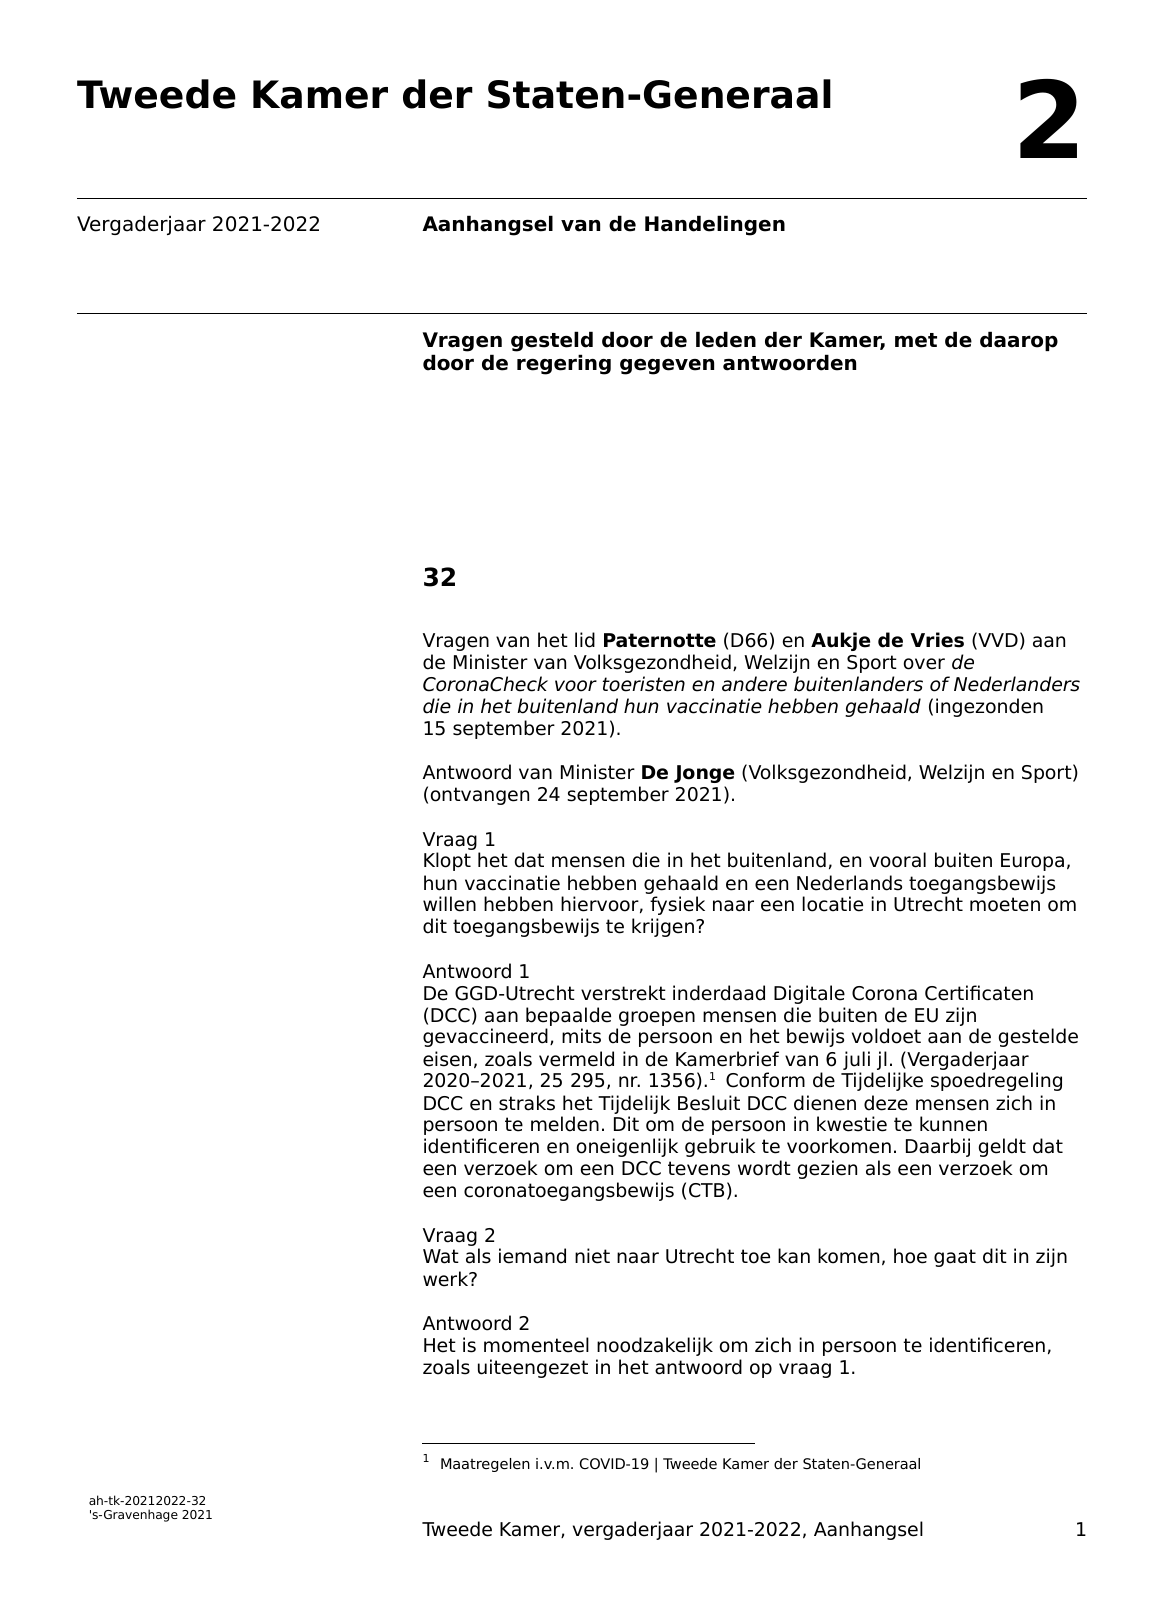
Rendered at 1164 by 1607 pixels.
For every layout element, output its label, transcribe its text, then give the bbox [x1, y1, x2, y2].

table_cell [77, 314, 422, 375]
text Antwoord 2 [422, 1313, 1087, 1334]
text Maatregelen i.v.m. COVID-19 | Tweede Kamer der Staten-Generaal [422, 1452, 1087, 1474]
table_header 2 [886, 59, 1087, 198]
text 's-Gravenhage 2021 [88, 1508, 323, 1522]
table_cell Vragen gesteld door de leden der Kamer, met de daarop door de regering gegeven antwoorden [422, 314, 1087, 375]
table_header Tweede Kamer der Staten-Generaal [77, 59, 886, 198]
text Vragen van het lid Paternotte (D66) en Aukje de Vries (VVD) aan de Minister van Volksgezondheid, Welzijn en Sport over de CoronaCheck voor toeristen en andere buitenlanders of Nederlanders die in het buitenland hun vaccinatie hebben gehaald (ingezonden 15 september 2021). [422, 630, 1087, 740]
table_cell Aanhangsel van de Handelingen [422, 199, 1087, 313]
text ah-tk-20212022-32 [88, 1494, 323, 1508]
table_cell Vergaderjaar 2021-2022 [77, 199, 422, 313]
text De GGD-Utrecht verstrekt inderdaad Digitale Corona Certificaten (DCC) aan bepaalde groepen mensen die buiten de EU zijn gevaccineerd, mits de persoon en het bewijs voldoet aan de gestelde eisen, zoals vermeld in de Kamerbrief van 6 juli jl. (Vergaderjaar 2020–2021, 25 295, nr. 1356). Conform de Tijdelijke spoedregeling DCC en straks het Tijdelijk Besluit DCC dienen deze mensen zich in persoon te melden. Dit om de persoon in kwestie te kunnen identificeren en oneigenlijk gebruik te voorkomen. Daarbij geldt dat een verzoek om een DCC tevens wordt gezien als een verzoek om een coronatoegangsbewijs (CTB). [422, 982, 1087, 1202]
text Wat als iemand niet naar Utrecht toe kan komen, hoe gaat dit in zijn werk? [422, 1246, 1087, 1290]
text Vraag 2 [422, 1224, 1087, 1246]
text Het is momenteel noodzakelijk om zich in persoon te identificeren, zoals uiteengezet in het antwoord op vraag 1. [422, 1334, 1087, 1378]
text Antwoord van Minister De Jonge (Volksgezondheid, Welzijn en Sport) (ontvangen 24 september 2021). [422, 762, 1087, 806]
text 32 [422, 563, 1087, 592]
text Klopt het dat mensen die in het buitenland, en vooral buiten Europa, hun vaccinatie hebben gehaald en een Nederlands toegangsbewijs willen hebben hiervoor, fysiek naar een locatie in Utrecht moeten om dit toegangsbewijs te krijgen? [422, 850, 1087, 938]
text Vraag 1 [422, 828, 1087, 850]
text Antwoord 1 [422, 961, 1087, 982]
